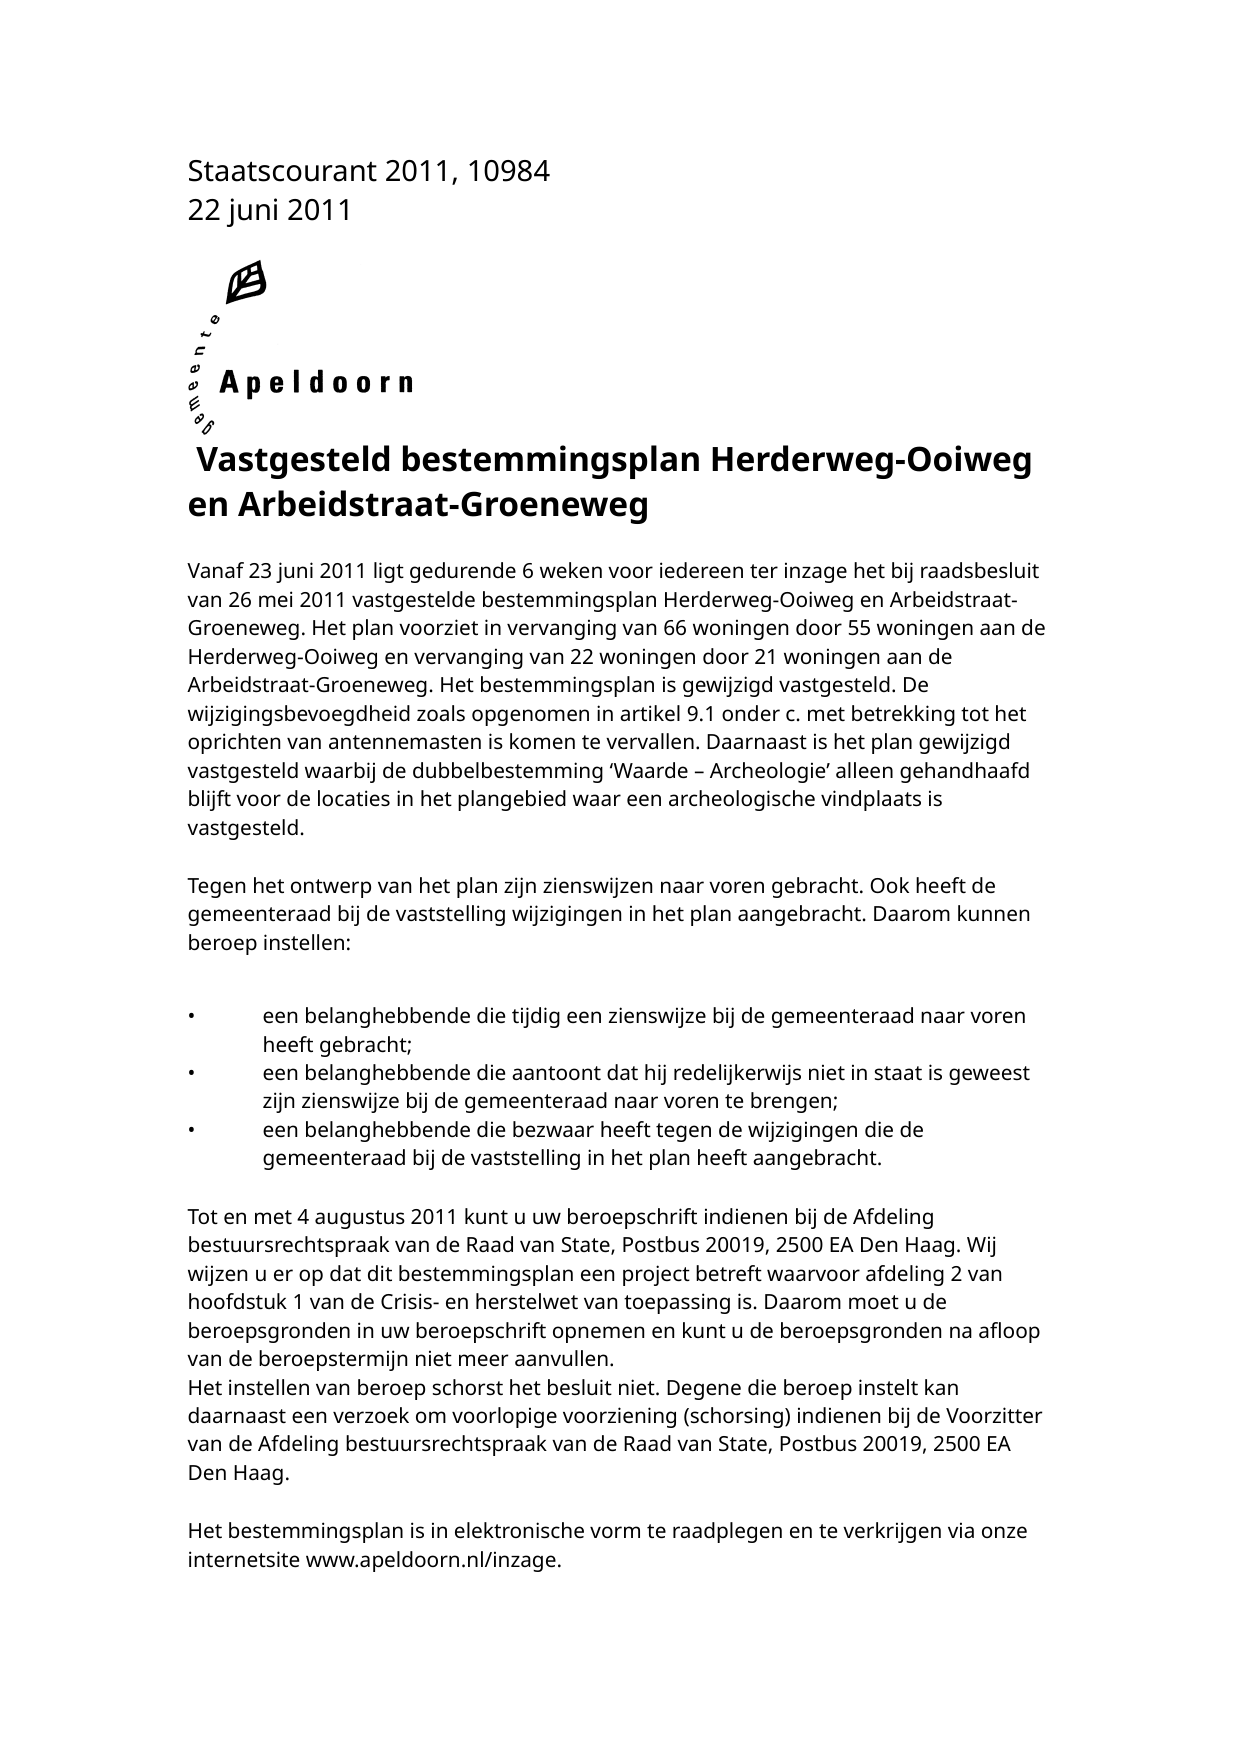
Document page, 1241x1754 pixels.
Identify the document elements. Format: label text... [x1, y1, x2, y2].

text Het instellen van beroep schorst het besluit niet. Degene die beroep instelt kan daarnaast een verzoek om voorlopige voorziening (schorsing) indienen bij de Voorzitter van de Afdeling bestuursrechtspraak van de Raad van State, Postbus 20019, 2500 EA Den Haag. [187, 1373, 1053, 1486]
list een belanghebbende die tijdig een zienswijze bij de gemeenteraad naar voren heeft gebracht; [187, 1001, 1053, 1058]
list een belanghebbende die bezwaar heeft tegen de wijzigingen die de gemeenteraad bij de vaststelling in het plan heeft aangebracht. [187, 1115, 1053, 1172]
text Vanaf 23 juni 2011 ligt gedurende 6 weken voor iedereen ter inzage het bij raadsbesluit van 26 mei 2011 vastgestelde bestemmingsplan Herderweg-Ooiweg en Arbeidstraat-Groeneweg. Het plan voorziet in vervanging van 66 woningen door 55 woningen aan de Herderweg-Ooiweg en vervanging van 22 woningen door 21 woningen aan de Arbeidstraat-Groeneweg. Het bestemmingsplan is gewijzigd vastgesteld. De wijzigingsbevoegdheid zoals opgenomen in artikel 9.1 onder c. met betrekking tot het oprichten van antennemasten is komen te vervallen. Daarnaast is het plan gewijzigd vastgesteld waarbij de dubbelbestemming ‘Waarde – Archeologie’ alleen gehandhaafd blijft voor de locaties in het plangebied waar een archeologische vindplaats is vastgesteld. [187, 557, 1053, 841]
list een belanghebbende die aantoont dat hij redelijkerwijs niet in staat is geweest zijn zienswijze bij de gemeenteraad naar voren te brengen; [187, 1058, 1053, 1115]
text Staatscourant 2011, 10984 [187, 150, 1053, 190]
subtitle Vastgesteld bestemmingsplan Herderweg-Ooiweg en Arbeidstraat-Groeneweg [187, 271, 1053, 527]
text Tot en met 4 augustus 2011 kunt u uw beroepschrift indienen bij de Afdeling bestuursrechtspraak van de Raad van State, Postbus 20019, 2500 EA Den Haag. Wij wijzen u er op dat dit bestemmingsplan een project betreft waarvoor afdeling 2 van hoofdstuk 1 van de Crisis- en herstelwet van toepassing is. Daarom moet u de beroepsgronden in uw beroepschrift opnemen en kunt u de beroepsgronden na afloop van de beroepstermijn niet meer aanvullen. [187, 1202, 1053, 1373]
text Het bestemmingsplan is in elektronische vorm te raadplegen en te verkrijgen via onze internetsite www.apeldoorn.nl/inzage. [187, 1516, 1053, 1573]
picture [187, 258, 413, 436]
text Tegen het ontwerp van het plan zijn zienswijzen naar voren gebracht. Ook heeft de gemeenteraad bij de vaststelling wijzigingen in het plan aangebracht. Daarom kunnen beroep instellen: [187, 871, 1053, 956]
text 22 juni 2011 [187, 190, 1053, 229]
